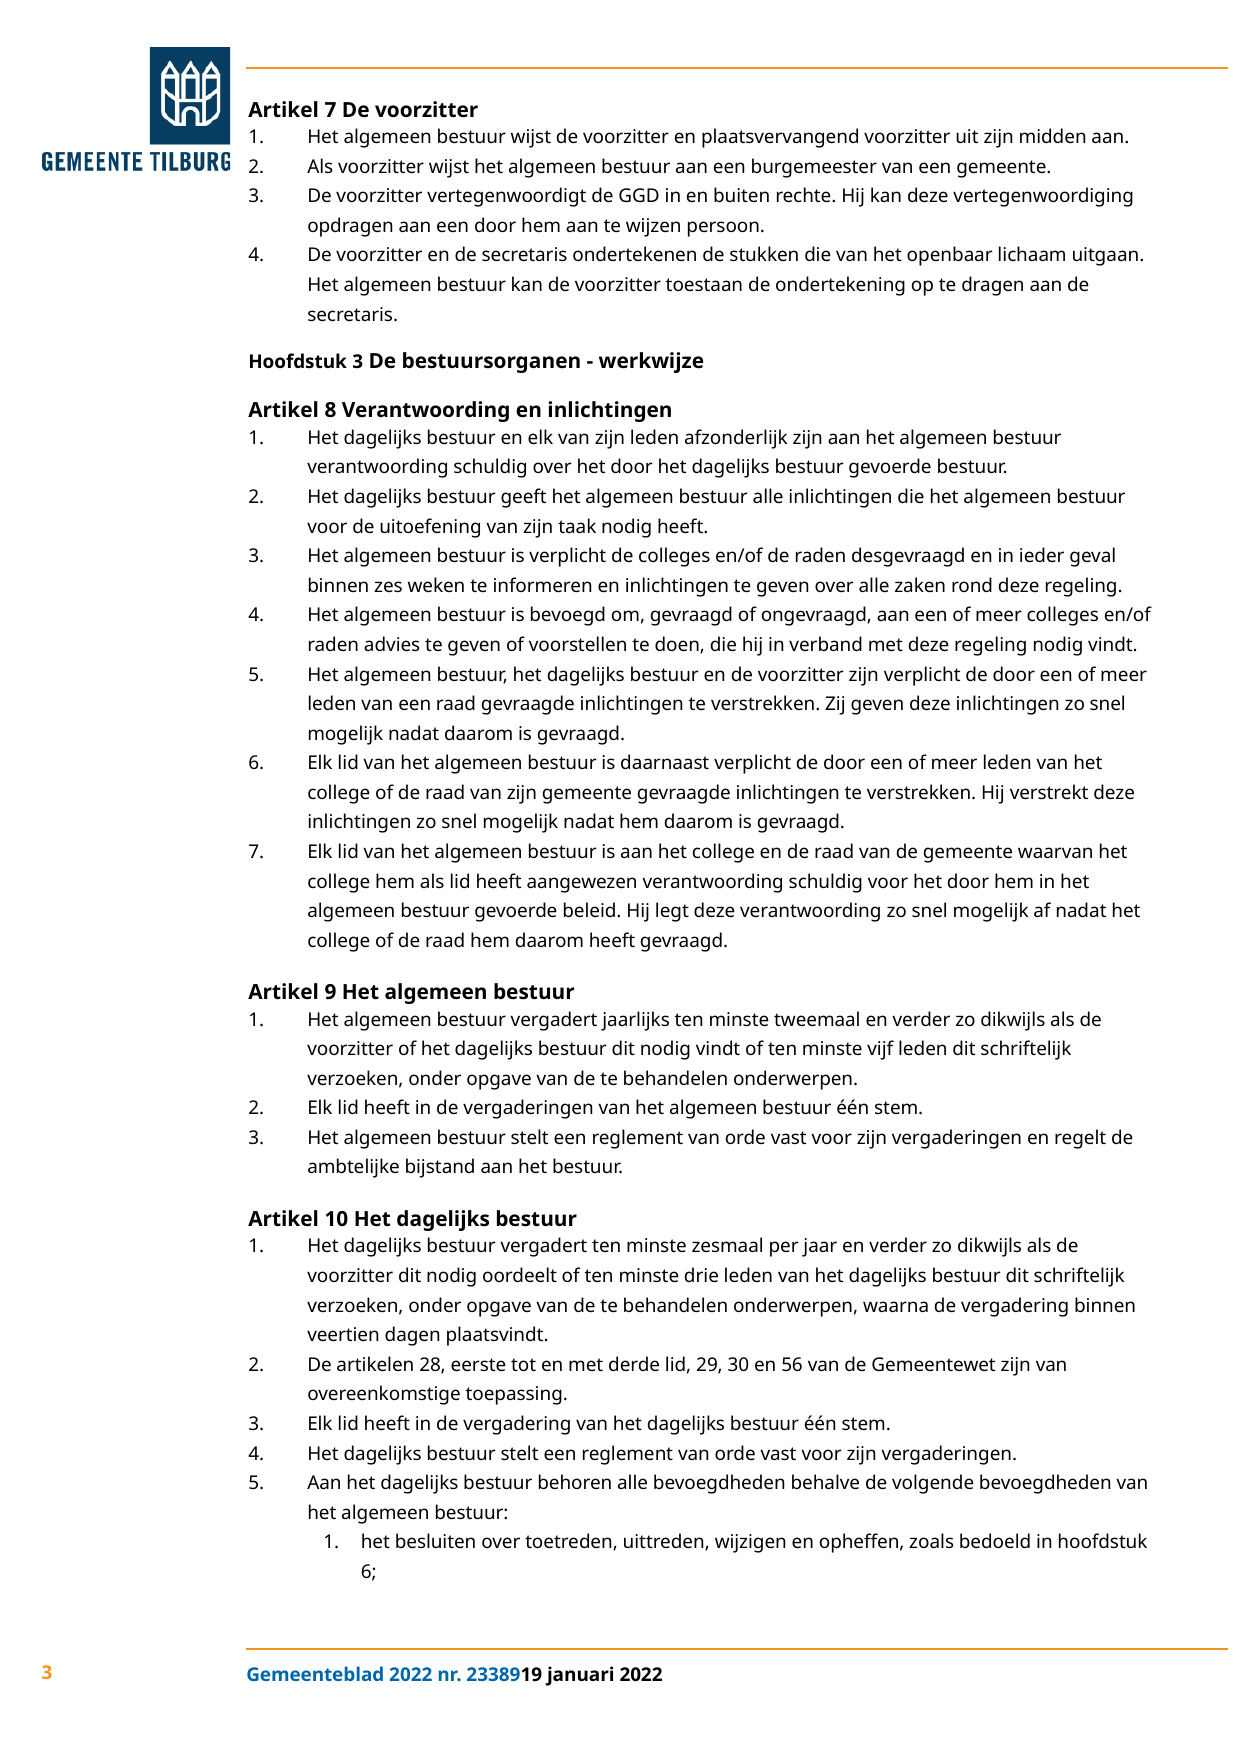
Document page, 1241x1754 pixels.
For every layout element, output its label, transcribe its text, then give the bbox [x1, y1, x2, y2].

list Het algemeen bestuur is verplicht de colleges en/of de raden desgevraagd en in ieder geval binnen zes weken te informeren en inlichtingen te geven over alle zaken rond deze regeling. [248, 542, 1152, 598]
list Het algemeen bestuur wijst de voorzitter en plaatsvervangend voorzitter uit zijn midden aan. [248, 123, 1152, 149]
list Het algemeen bestuur stelt een reglement van orde vast voor zijn vergaderingen en regelt de ambtelijke bijstand aan het bestuur. [248, 1124, 1152, 1179]
list De voorzitter en de secretaris ondertekenen de stukken die van het openbaar lichaam uitgaan. Het algemeen bestuur kan de voorzitter toestaan de ondertekening op te dragen aan de secretaris. [248, 242, 1152, 326]
list Het algemeen bestuur is bevoegd om, gevraagd of ongevraagd, aan een of meer colleges en/of raden advies te geven of voorstellen te doen, die hij in verband met deze regeling nodig vindt. [248, 602, 1152, 657]
text Artikel 7 De voorzitter [248, 95, 1152, 123]
list Het algemeen bestuur vergadert jaarlijks ten minste tweemaal en verder zo dikwijls als de voorzitter of het dagelijks bestuur dit nodig vindt of ten minste vijf leden dit schriftelijk verzoeken, onder opgave van de te behandelen onderwerpen. [248, 1006, 1152, 1091]
list De voorzitter vertegenwoordigt de GGD in en buiten rechte. Hij kan deze vertegenwoordiging opdragen aan een door hem aan te wijzen persoon. [248, 182, 1152, 238]
list Elk lid van het algemeen bestuur is aan het college en de raad van de gemeente waarvan het college hem als lid heeft aangewezen verantwoording schuldig voor het door hem in het algemeen bestuur gevoerde beleid. Hij legt deze verantwoording zo snel mogelijk af nadat het college of de raad hem daarom heeft gevraagd. [248, 838, 1152, 953]
list het besluiten over toetreden, uittreden, wijzigen en opheffen, zoals bedoeld in hoofdstuk 6; [323, 1528, 1152, 1584]
list Elk lid heeft in de vergadering van het dagelijks bestuur één stem. [248, 1410, 1152, 1436]
list Het dagelijks bestuur geeft het algemeen bestuur alle inlichtingen die het algemeen bestuur voor de uitoefening van zijn taak nodig heeft. [248, 483, 1152, 538]
list Aan het dagelijks bestuur behoren alle bevoegdheden behalve de volgende bevoegdheden van het algemeen bestuur: [248, 1469, 1152, 1524]
list De artikelen 28, eerste tot en met derde lid, 29, 30 en 56 van de Gemeentewet zijn van overeenkomstige toepassing. [248, 1351, 1152, 1406]
text Hoofdstuk 3 De bestuursorganen - werkwijze [248, 346, 1152, 375]
list Het dagelijks bestuur vergadert ten minste zesmaal per jaar en verder zo dikwijls als de voorzitter dit nodig oordeelt of ten minste drie leden van het dagelijks bestuur dit schriftelijk verzoeken, onder opgave van de te behandelen onderwerpen, waarna de vergadering binnen veertien dagen plaatsvindt. [248, 1233, 1152, 1347]
picture [41, 47, 231, 172]
list Het algemeen bestuur, het dagelijks bestuur en de voorzitter zijn verplicht de door een of meer leden van een raad gevraagde inlichtingen te verstrekken. Zij geven deze inlichtingen zo snel mogelijk nadat daarom is gevraagd. [248, 661, 1152, 746]
list Het dagelijks bestuur en elk van zijn leden afzonderlijk zijn aan het algemeen bestuur verantwoording schuldig over het door het dagelijks bestuur gevoerde bestuur. [248, 424, 1152, 479]
list Elk lid heeft in de vergaderingen van het algemeen bestuur één stem. [248, 1094, 1152, 1120]
text Artikel 9 Het algemeen bestuur [248, 977, 1152, 1006]
text Artikel 10 Het dagelijks bestuur [248, 1204, 1152, 1233]
text Artikel 8 Verantwoording en inlichtingen [248, 396, 1152, 424]
list Als voorzitter wijst het algemeen bestuur aan een burgemeester van een gemeente. [248, 153, 1152, 178]
list Het dagelijks bestuur stelt een reglement van orde vast voor zijn vergaderingen. [248, 1440, 1152, 1465]
list Elk lid van het algemeen bestuur is daarnaast verplicht de door een of meer leden van het college of de raad van zijn gemeente gevraagde inlichtingen te verstrekken. Hij verstrekt deze inlichtingen zo snel mogelijk nadat hem daarom is gevraagd. [248, 749, 1152, 834]
